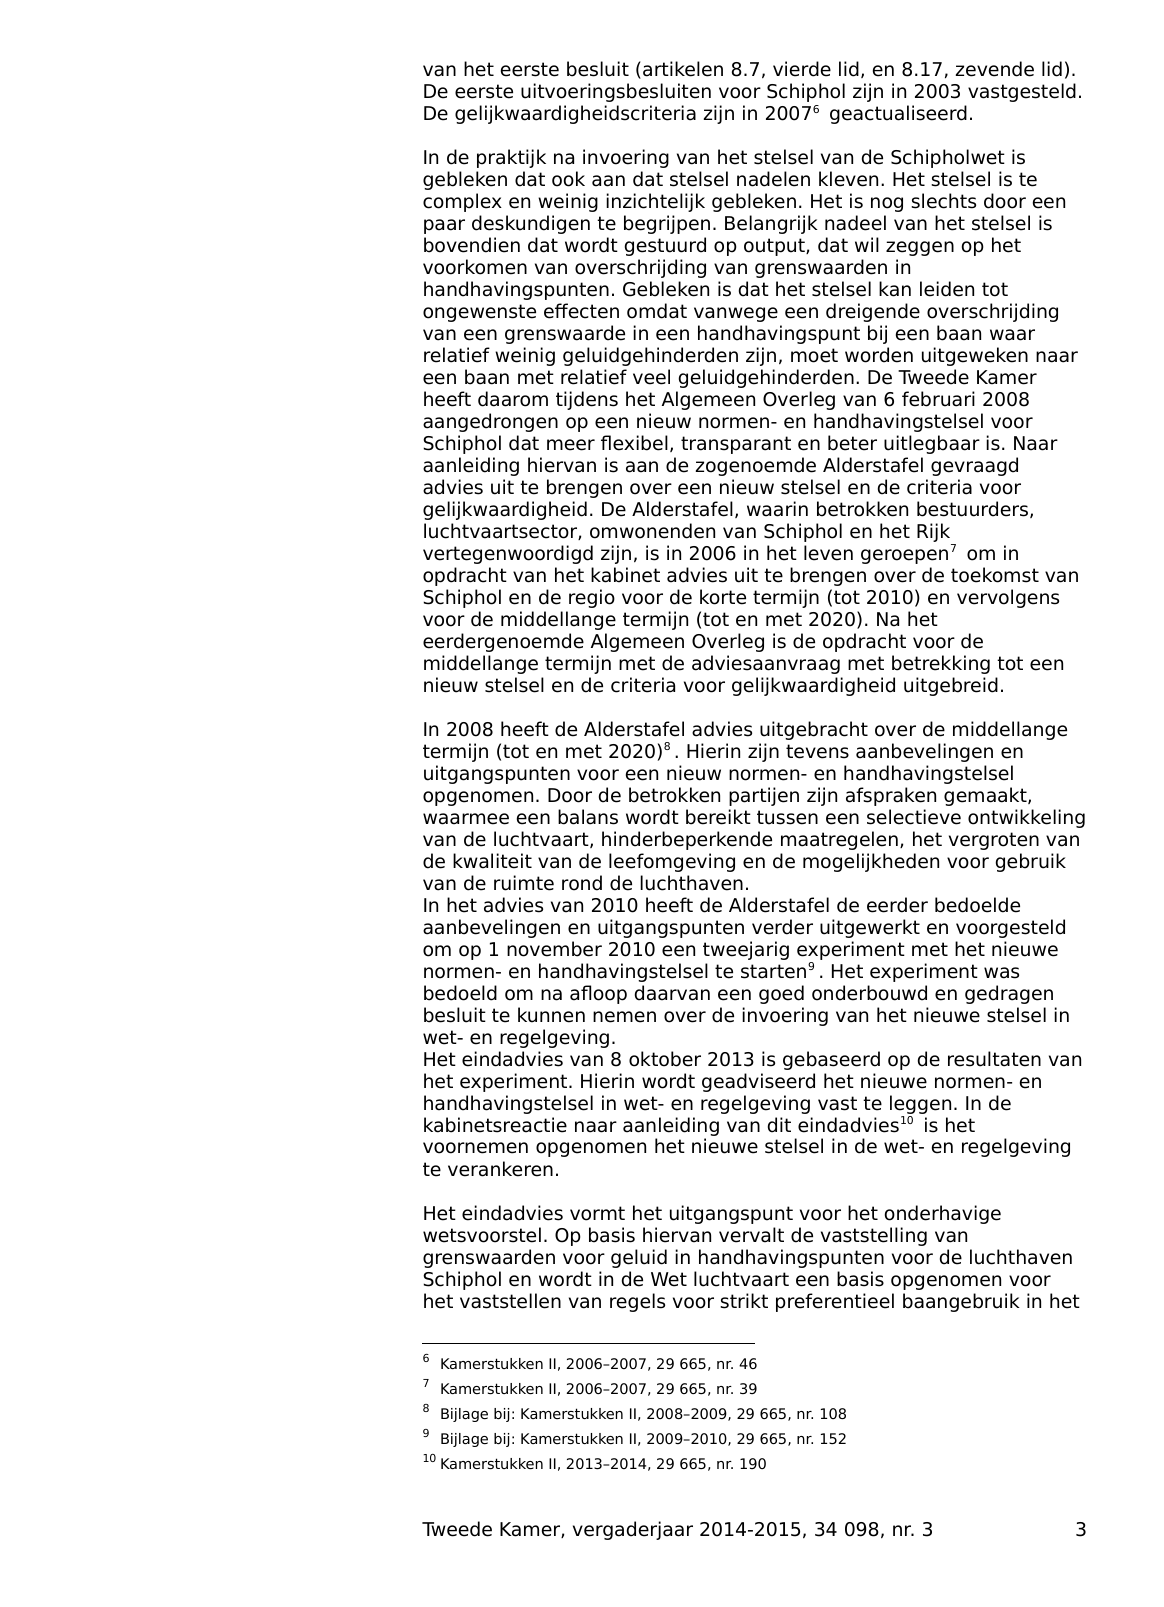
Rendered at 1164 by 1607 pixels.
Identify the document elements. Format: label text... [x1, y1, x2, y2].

text Kamerstukken II, 2006–2007, 29 665, nr. 46 [422, 1352, 1087, 1374]
text In 2008 heeft de Alderstafel advies uitgebracht over de middellange termijn (tot en met 2020). Hierin zijn tevens aanbevelingen en uitgangspunten voor een nieuw normen- en handhavingstelsel opgenomen. Door de betrokken partijen zijn afspraken gemaakt, waarmee een balans wordt bereikt tussen een selectieve ontwikkeling van de luchtvaart, hinderbeperkende maatregelen, het vergroten van de kwaliteit van de leefomgeving en de mogelijkheden voor gebruik van de ruimte rond de luchthaven. [422, 719, 1087, 895]
text van het eerste besluit (artikelen 8.7, vierde lid, en 8.17, zevende lid). De eerste uitvoeringsbesluiten voor Schiphol zijn in 2003 vastgesteld. De gelijkwaardigheidscriteria zijn in 2007 geactualiseerd. [422, 59, 1087, 125]
text Kamerstukken II, 2006–2007, 29 665, nr. 39 [422, 1377, 1087, 1399]
text Bijlage bij: Kamerstukken II, 2009–2010, 29 665, nr. 152 [422, 1427, 1087, 1449]
text In de praktijk na invoering van het stelsel van de Schipholwet is gebleken dat ook aan dat stelsel nadelen kleven. Het stelsel is te complex en weinig inzichtelijk gebleken. Het is nog slechts door een paar deskundigen te begrijpen. Belangrijk nadeel van het stelsel is bovendien dat wordt gestuurd op output, dat wil zeggen op het voorkomen van overschrijding van grenswaarden in handhavingspunten. Gebleken is dat het stelsel kan leiden tot ongewenste effecten omdat vanwege een dreigende overschrijding van een grenswaarde in een handhavingspunt bij een baan waar relatief weinig geluidgehinderden zijn, moet worden uitgeweken naar een baan met relatief veel geluidgehinderden. De Tweede Kamer heeft daarom tijdens het Algemeen Overleg van 6 februari 2008 aangedrongen op een nieuw normen- en handhavingstelsel voor Schiphol dat meer flexibel, transparant en beter uitlegbaar is. Naar aanleiding hiervan is aan de zogenoemde Alderstafel gevraagd advies uit te brengen over een nieuw stelsel en de criteria voor gelijkwaardigheid. De Alderstafel, waarin betrokken bestuurders, luchtvaartsector, omwonenden van Schiphol en het Rijk vertegenwoordigd zijn, is in 2006 in het leven geroepen om in opdracht van het kabinet advies uit te brengen over de toekomst van Schiphol en de regio voor de korte termijn (tot 2010) en vervolgens voor de middellange termijn (tot en met 2020). Na het eerdergenoemde Algemeen Overleg is de opdracht voor de middellange termijn met de adviesaanvraag met betrekking tot een nieuw stelsel en de criteria voor gelijkwaardigheid uitgebreid. [422, 147, 1087, 697]
text In het advies van 2010 heeft de Alderstafel de eerder bedoelde aanbevelingen en uitgangspunten verder uitgewerkt en voorgesteld om op 1 november 2010 een tweejarig experiment met het nieuwe normen- en handhavingstelsel te starten. Het experiment was bedoeld om na afloop daarvan een goed onderbouwd en gedragen besluit te kunnen nemen over de invoering van het nieuwe stelsel in wet- en regelgeving. [422, 895, 1087, 1048]
text Het eindadvies van 8 oktober 2013 is gebaseerd op de resultaten van het experiment. Hierin wordt geadviseerd het nieuwe normen- en handhavingstelsel in wet- en regelgeving vast te leggen. In de kabinetsreactie naar aanleiding van dit eindadvies is het voornemen opgenomen het nieuwe stelsel in de wet- en regelgeving te verankeren. [422, 1048, 1087, 1180]
text Het eindadvies vormt het uitgangspunt voor het onderhavige wetsvoorstel. Op basis hiervan vervalt de vaststelling van grenswaarden voor geluid in handhavingspunten voor de luchthaven Schiphol en wordt in de Wet luchtvaart een basis opgenomen voor het vaststellen van regels voor strikt preferentieel baangebruik in het [422, 1203, 1087, 1312]
text Kamerstukken II, 2013–2014, 29 665, nr. 190 [422, 1452, 1087, 1474]
text Bijlage bij: Kamerstukken II, 2008–2009, 29 665, nr. 108 [422, 1402, 1087, 1424]
